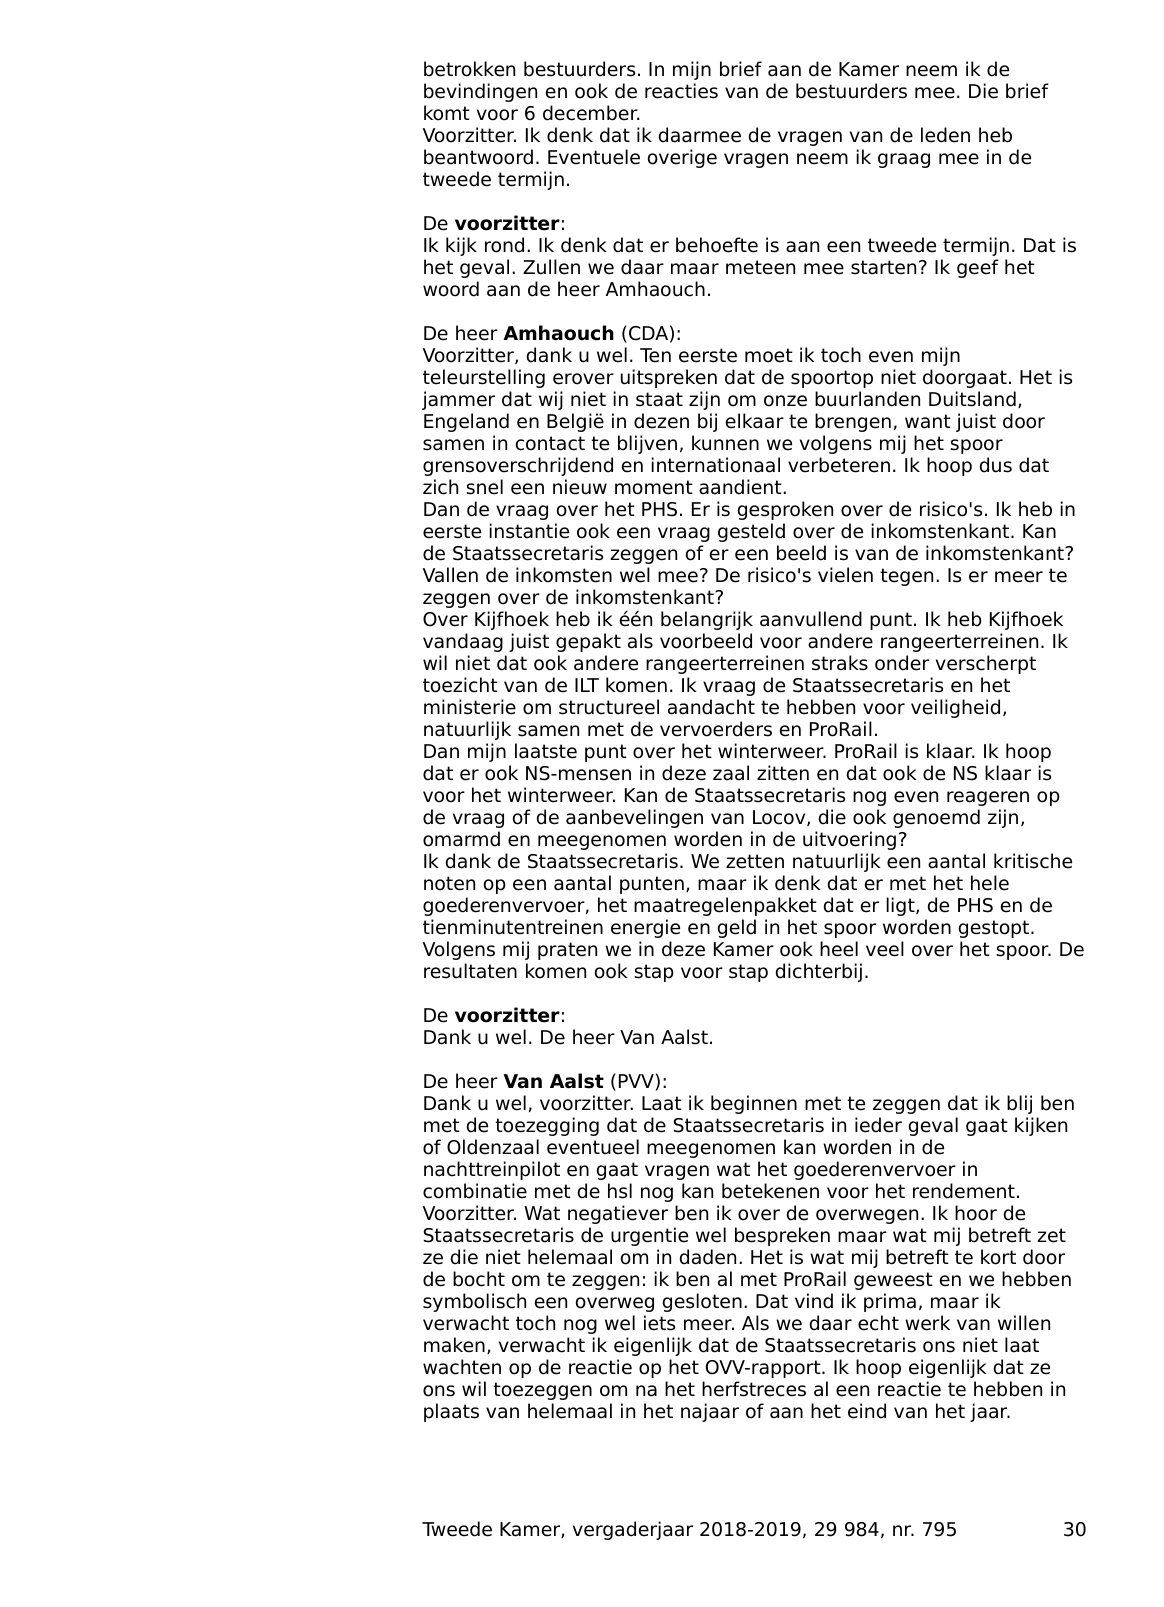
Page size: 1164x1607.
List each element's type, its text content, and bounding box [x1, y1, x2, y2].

text Voorzitter, dank u wel. Ten eerste moet ik toch even mijn teleurstelling erover uitspreken dat de spoortop niet doorgaat. Het is jammer dat wij niet in staat zijn om onze buurlanden Duitsland, Engeland en België in dezen bij elkaar te brengen, want juist door samen in contact te blijven, kunnen we volgens mij het spoor grensoverschrijdend en internationaal verbeteren. Ik hoop dus dat zich snel een nieuw moment aandient. [422, 345, 1087, 499]
text Over Kijfhoek heb ik één belangrijk aanvullend punt. Ik heb Kijfhoek vandaag juist gepakt als voorbeeld voor andere rangeerterreinen. Ik wil niet dat ook andere rangeerterreinen straks onder verscherpt toezicht van de ILT komen. Ik vraag de Staatssecretaris en het ministerie om structureel aandacht te hebben voor veiligheid, natuurlijk samen met de vervoerders en ProRail. [422, 609, 1087, 741]
text Voorzitter. Wat negatiever ben ik over de overwegen. Ik hoor de Staatssecretaris de urgentie wel bespreken maar wat mij betreft zet ze die niet helemaal om in daden. Het is wat mij betreft te kort door de bocht om te zeggen: ik ben al met ProRail geweest en we hebben symbolisch een overweg gesloten. Dat vind ik prima, maar ik verwacht toch nog wel iets meer. Als we daar echt werk van willen maken, verwacht ik eigenlijk dat de Staatssecretaris ons niet laat wachten op de reactie op het OVV-rapport. Ik hoop eigenlijk dat ze ons wil toezeggen om na het herfstreces al een reactie te hebben in plaats van helemaal in het najaar of aan het eind van het jaar. [422, 1203, 1087, 1423]
text Dank u wel, voorzitter. Laat ik beginnen met te zeggen dat ik blij ben met de toezegging dat de Staatssecretaris in ieder geval gaat kijken of Oldenzaal eventueel meegenomen kan worden in de nachttreinpilot en gaat vragen wat het goederenvervoer in combinatie met de hsl nog kan betekenen voor het rendement. [422, 1093, 1087, 1203]
text De heer Amhaouch (CDA): [422, 323, 1087, 345]
text betrokken bestuurders. In mijn brief aan de Kamer neem ik de bevindingen en ook de reacties van de bestuurders mee. Die brief komt voor 6 december. [422, 59, 1087, 125]
text De heer Van Aalst (PVV): [422, 1071, 1087, 1093]
text De voorzitter: [422, 213, 1087, 235]
text De voorzitter: [422, 1005, 1087, 1027]
text Dan mijn laatste punt over het winterweer. ProRail is klaar. Ik hoop dat er ook NS-mensen in deze zaal zitten en dat ook de NS klaar is voor het winterweer. Kan de Staatssecretaris nog even reageren op de vraag of de aanbevelingen van Locov, die ook genoemd zijn, omarmd en meegenomen worden in de uitvoering? [422, 741, 1087, 851]
text Voorzitter. Ik denk dat ik daarmee de vragen van de leden heb beantwoord. Eventuele overige vragen neem ik graag mee in de tweede termijn. [422, 125, 1087, 191]
text Dank u wel. De heer Van Aalst. [422, 1027, 1087, 1049]
text Ik kijk rond. Ik denk dat er behoefte is aan een tweede termijn. Dat is het geval. Zullen we daar maar meteen mee starten? Ik geef het woord aan de heer Amhaouch. [422, 235, 1087, 301]
text Ik dank de Staatssecretaris. We zetten natuurlijk een aantal kritische noten op een aantal punten, maar ik denk dat er met het hele goederenvervoer, het maatregelenpakket dat er ligt, de PHS en de tienminutentreinen energie en geld in het spoor worden gestopt. Volgens mij praten we in deze Kamer ook heel veel over het spoor. De resultaten komen ook stap voor stap dichterbij. [422, 851, 1087, 983]
text Dan de vraag over het PHS. Er is gesproken over de risico's. Ik heb in eerste instantie ook een vraag gesteld over de inkomstenkant. Kan de Staatssecretaris zeggen of er een beeld is van de inkomstenkant? Vallen de inkomsten wel mee? De risico's vielen tegen. Is er meer te zeggen over de inkomstenkant? [422, 499, 1087, 609]
